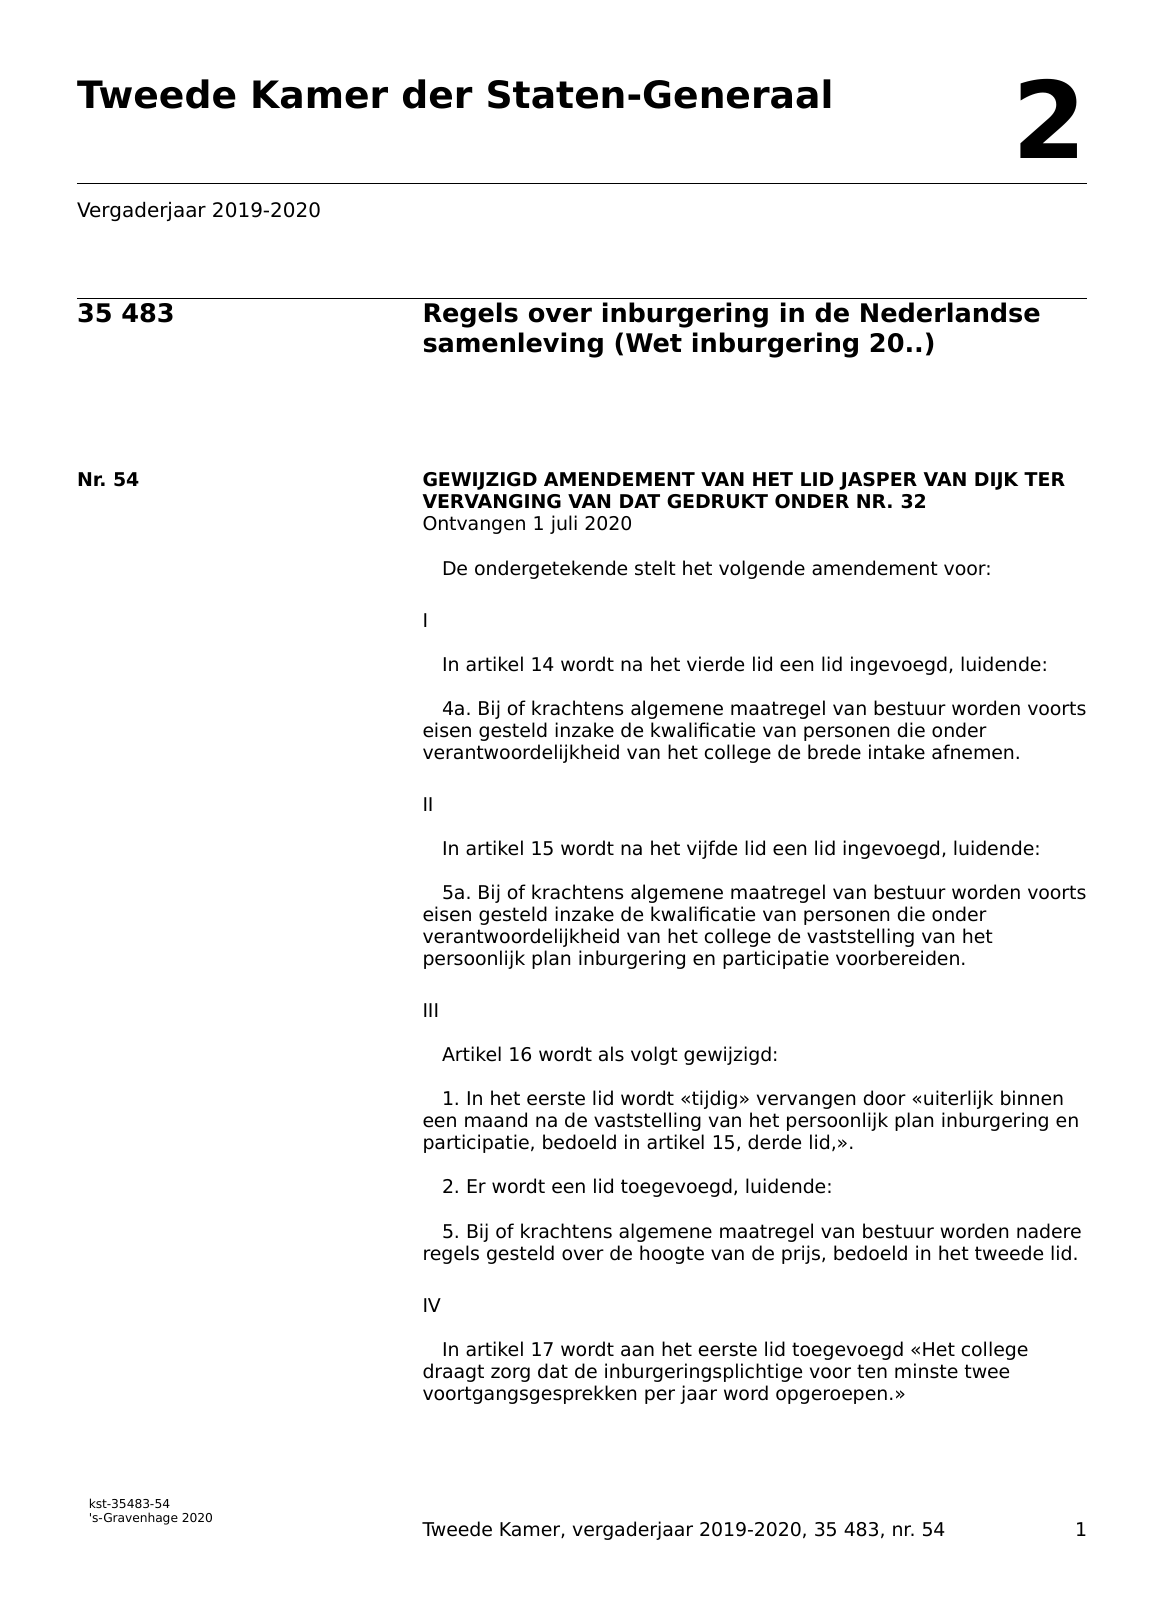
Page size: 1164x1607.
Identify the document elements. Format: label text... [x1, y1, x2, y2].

text kst-35483-54 [88, 1497, 323, 1511]
table_header Tweede Kamer der Staten-Generaal [77, 59, 886, 183]
text 1. In het eerste lid wordt «tijdig» vervangen door «uiterlijk binnen een maand na de vaststelling van het persoonlijk plan inburgering en participatie, bedoeld in artikel 15, derde lid,». [422, 1088, 1087, 1154]
table_cell Vergaderjaar 2019-2020 [77, 184, 1087, 298]
text 2. Er wordt een lid toegevoegd, luidende: [422, 1176, 1087, 1198]
text 4a. Bij of krachtens algemene maatregel van bestuur worden voorts eisen gesteld inzake de kwalificatie van personen die onder verantwoordelijkheid van het college de brede intake afnemen. [422, 698, 1087, 764]
text In artikel 17 wordt aan het eerste lid toegevoegd «Het college draagt zorg dat de inburgeringsplichtige voor ten minste twee voortgangsgesprekken per jaar word opgeroepen.» [422, 1339, 1087, 1405]
subtitle 35 483 Regels over inburgering in de Nederlandse samenleving (Wet inburgering 20..) [77, 299, 1087, 358]
subtitle II [422, 794, 1087, 816]
text In artikel 14 wordt na het vierde lid een lid ingevoegd, luidende: [422, 654, 1087, 676]
subtitle I [422, 609, 1087, 631]
subtitle IV [422, 1294, 1087, 1317]
text De ondergetekende stelt het volgende amendement voor: [422, 557, 1087, 579]
text 5. Bij of krachtens algemene maatregel van bestuur worden nadere regels gesteld over de hoogte van de prijs, bedoeld in het tweede lid. [422, 1221, 1087, 1264]
subtitle Nr. 54 GEWIJZIGD AMENDEMENT VAN HET LID JASPER VAN DIJK TER VERVANGING VAN DAT GEDRUKT ONDER NR. 32 [77, 469, 1087, 513]
text 5a. Bij of krachtens algemene maatregel van bestuur worden voorts eisen gesteld inzake de kwalificatie van personen die onder verantwoordelijkheid van het college de vaststelling van het persoonlijk plan inburgering en participatie voorbereiden. [422, 882, 1087, 970]
text Ontvangen 1 juli 2020 [422, 513, 1087, 535]
text In artikel 15 wordt na het vijfde lid een lid ingevoegd, luidende: [422, 838, 1087, 860]
table_header 2 [886, 59, 1087, 183]
subtitle III [422, 1000, 1087, 1022]
text Artikel 16 wordt als volgt gewijzigd: [422, 1044, 1087, 1066]
text 's-Gravenhage 2020 [88, 1511, 323, 1525]
